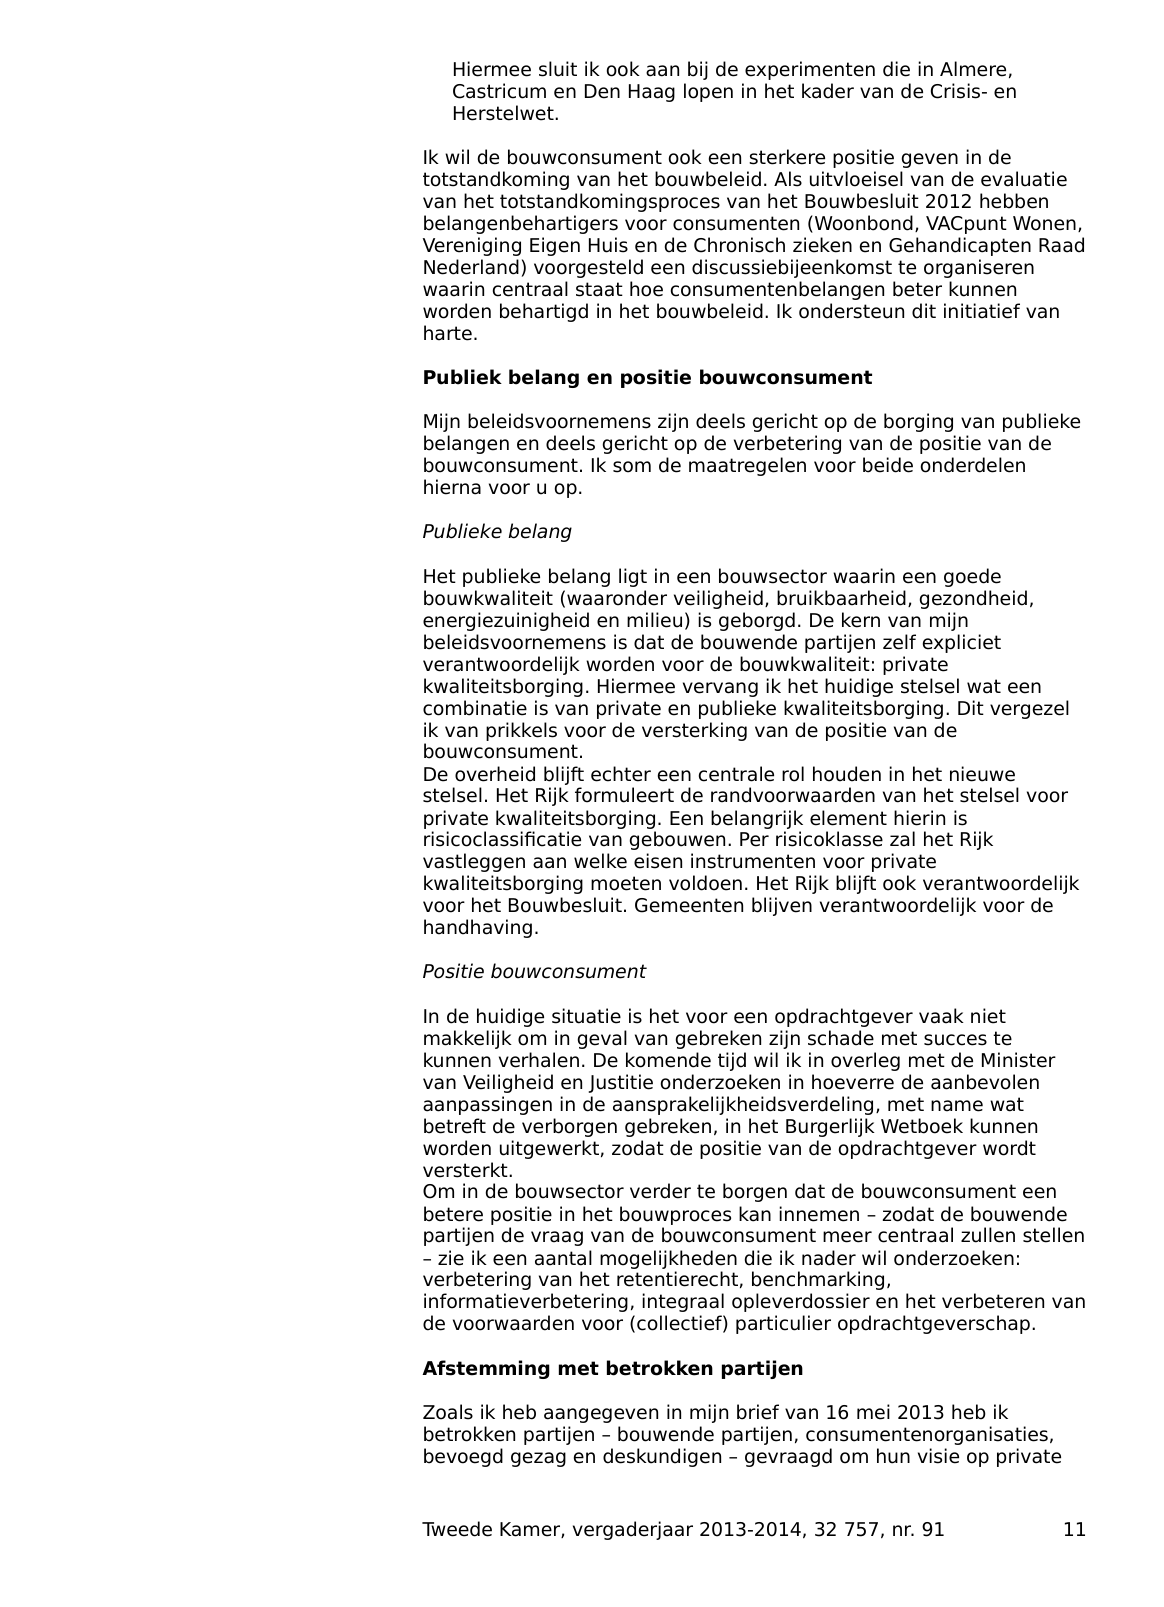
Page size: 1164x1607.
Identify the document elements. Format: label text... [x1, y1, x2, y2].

text Om in de bouwsector verder te borgen dat de bouwconsument een betere positie in het bouwproces kan innemen – zodat de bouwende partijen de vraag van de bouwconsument meer centraal zullen stellen – zie ik een aantal mogelijkheden die ik nader wil onderzoeken: verbetering van het retentierecht, benchmarking, informatieverbetering, integraal opleverdossier en het verbeteren van de voorwaarden voor (collectief) particulier opdrachtgeverschap. [422, 1181, 1087, 1335]
text In de huidige situatie is het voor een opdrachtgever vaak niet makkelijk om in geval van gebreken zijn schade met succes te kunnen verhalen. De komende tijd wil ik in overleg met de Minister van Veiligheid en Justitie onderzoeken in hoeverre de aanbevolen aanpassingen in de aansprakelijkheidsverdeling, met name wat betreft de verborgen gebreken, in het Burgerlijk Wetboek kunnen worden uitgewerkt, zodat de positie van de opdrachtgever wordt versterkt. [422, 1006, 1087, 1181]
text Het publieke belang ligt in een bouwsector waarin een goede bouwkwaliteit (waaronder veiligheid, bruikbaarheid, gezondheid, energiezuinigheid en milieu) is geborgd. De kern van mijn beleidsvoornemens is dat de bouwende partijen zelf expliciet verantwoordelijk worden voor de bouwkwaliteit: private kwaliteitsborging. Hiermee vervang ik het huidige stelsel wat een combinatie is van private en publieke kwaliteitsborging. Dit vergezel ik van prikkels voor de versterking van de positie van de bouwconsument. [422, 566, 1087, 763]
text Hiermee sluit ik ook aan bij de experimenten die in Almere, Castricum en Den Haag lopen in het kader van de Crisis- en Herstelwet. [452, 59, 1087, 125]
text Zoals ik heb aangegeven in mijn brief van 16 mei 2013 heb ik betrokken partijen – bouwende partijen, consumentenorganisaties, bevoegd gezag en deskundigen – gevraagd om hun visie op private [422, 1402, 1087, 1468]
text Ik wil de bouwconsument ook een sterkere positie geven in de totstandkoming van het bouwbeleid. Als uitvloeisel van de evaluatie van het totstandkomingsproces van het Bouwbesluit 2012 hebben belangenbehartigers voor consumenten (Woonbond, VACpunt Wonen, Vereniging Eigen Huis en de Chronisch zieken en Gehandicapten Raad Nederland) voorgesteld een discussiebijeenkomst te organiseren waarin centraal staat hoe consumentenbelangen beter kunnen worden behartigd in het bouwbeleid. Ik ondersteun dit initiatief van harte. [422, 147, 1087, 345]
subtitle Publieke belang [422, 521, 1087, 543]
subtitle Afstemming met betrokken partijen [422, 1357, 1087, 1379]
subtitle Publiek belang en positie bouwconsument [422, 367, 1087, 389]
subtitle Positie bouwconsument [422, 961, 1087, 983]
text Mijn beleidsvoornemens zijn deels gericht op de borging van publieke belangen en deels gericht op de verbetering van de positie van de bouwconsument. Ik som de maatregelen voor beide onderdelen hierna voor u op. [422, 411, 1087, 499]
text De overheid blijft echter een centrale rol houden in het nieuwe stelsel. Het Rijk formuleert de randvoorwaarden van het stelsel voor private kwaliteitsborging. Een belangrijk element hierin is risicoclassificatie van gebouwen. Per risicoklasse zal het Rijk vastleggen aan welke eisen instrumenten voor private kwaliteitsborging moeten voldoen. Het Rijk blijft ook verantwoordelijk voor het Bouwbesluit. Gemeenten blijven verantwoordelijk voor de handhaving. [422, 763, 1087, 939]
